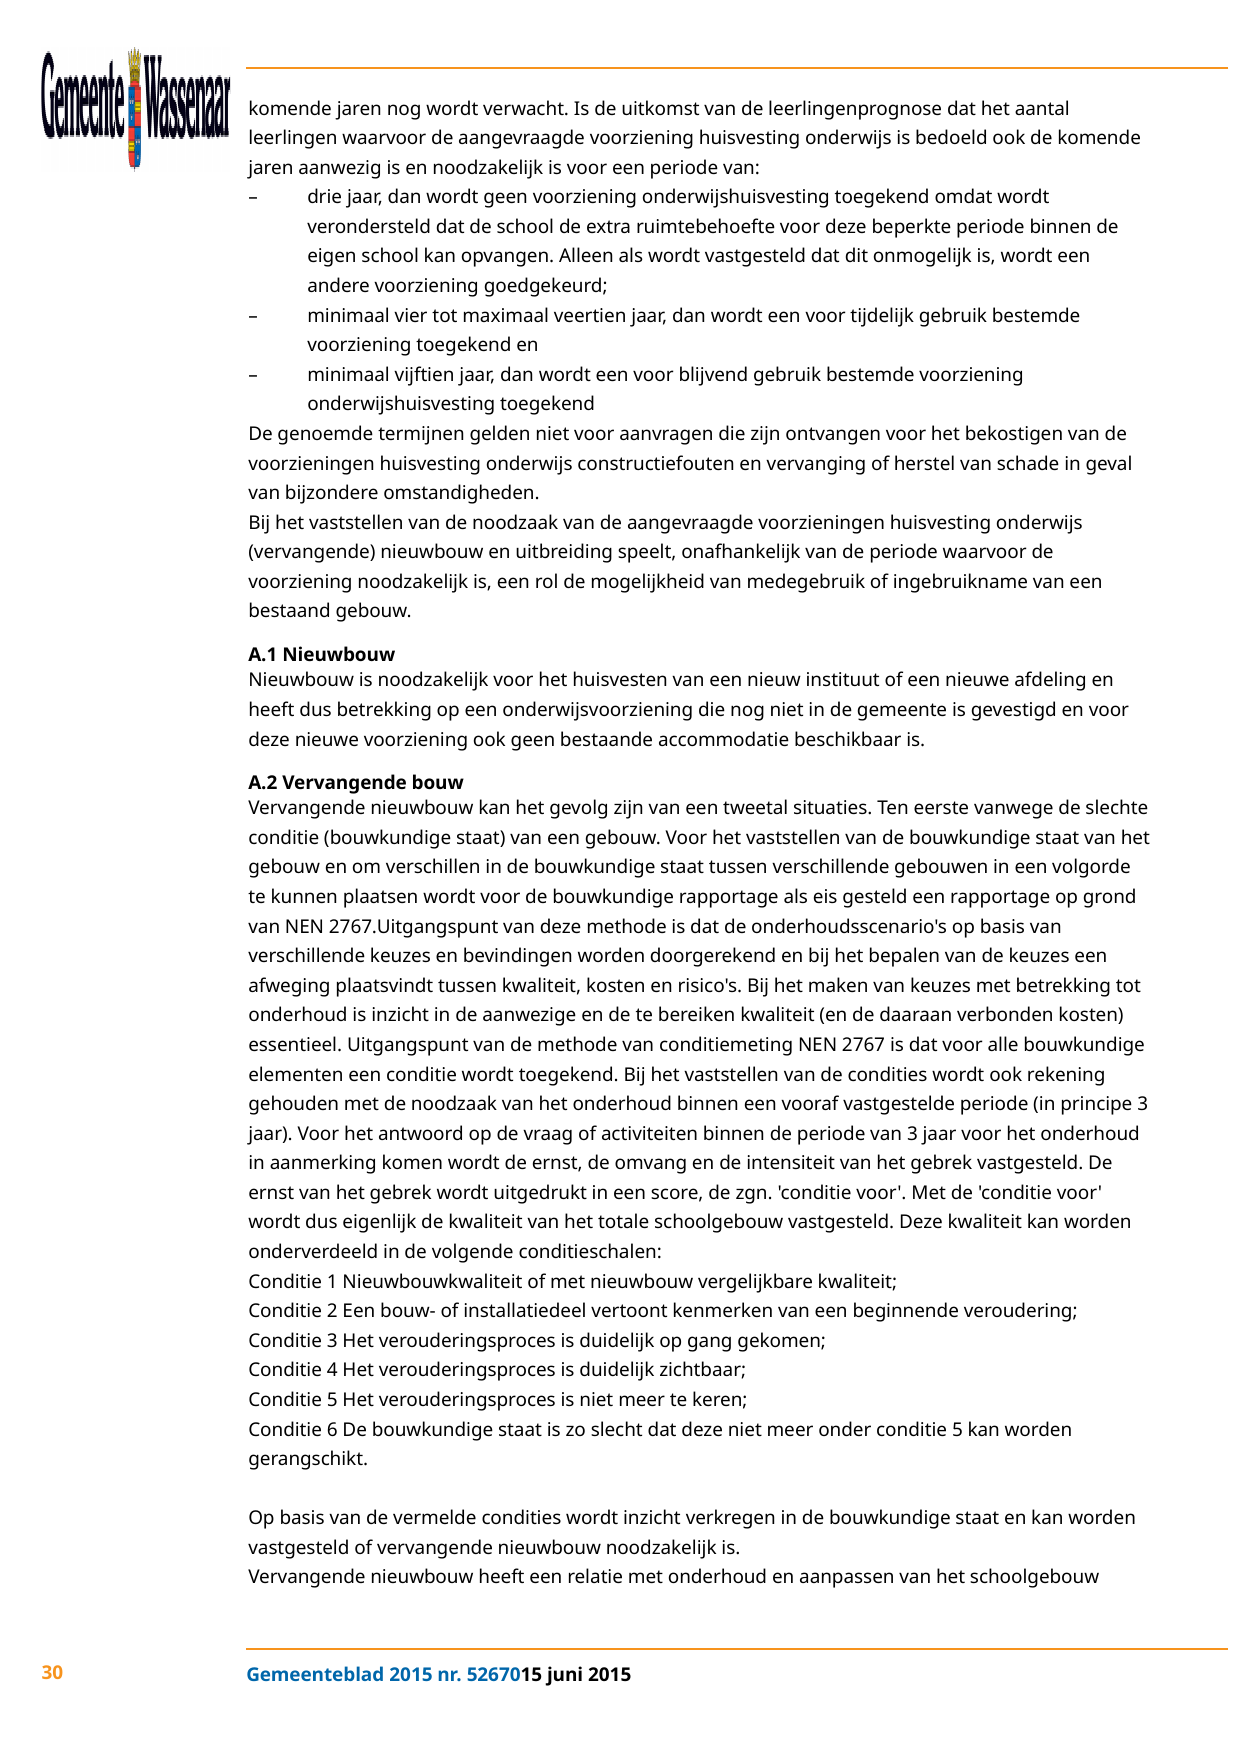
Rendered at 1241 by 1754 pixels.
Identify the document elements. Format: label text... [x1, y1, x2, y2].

list drie jaar, dan wordt geen voorziening onderwijshuisvesting toegekend omdat wordt verondersteld dat de school de extra ruimtebehoefte voor deze beperkte periode binnen de eigen school kan opvangen. Alleen als wordt vastgesteld dat dit onmogelijk is, wordt een andere voorziening goedgekeurd; [248, 183, 1152, 298]
text Conditie 3 Het verouderingsproces is duidelijk op gang gekomen; [248, 1327, 1152, 1353]
text Conditie 6 De bouwkundige staat is zo slecht dat deze niet meer onder conditie 5 kan worden gerangschikt. [248, 1416, 1152, 1471]
text A.2 Vervangende bouw [248, 769, 1152, 794]
text Vervangende nieuwbouw heeft een relatie met onderhoud en aanpassen van het schoolgebouw [248, 1564, 1152, 1589]
text Conditie 4 Het verouderingsproces is duidelijk zichtbaar; [248, 1357, 1152, 1382]
picture [41, 47, 231, 172]
text Bij het vaststellen van de noodzaak van de aangevraagde voorzieningen huisvesting onderwijs (vervangende) nieuwbouw en uitbreiding speelt, onafhankelijk van de periode waarvoor de voorziening noodzakelijk is, een rol de mogelijkheid van medegebruik of ingebruikname van een bestaand gebouw. [248, 509, 1152, 623]
text Conditie 1 Nieuwbouwkwaliteit of met nieuwbouw vergelijkbare kwaliteit; [248, 1268, 1152, 1294]
list minimaal vier tot maximaal veertien jaar, dan wordt een voor tijdelijk gebruik bestemde voorziening toegekend en [248, 302, 1152, 357]
text A.1 Nieuwbouw [248, 641, 1152, 667]
text Conditie 5 Het verouderingsproces is niet meer te keren; [248, 1386, 1152, 1412]
text Nieuwbouw is noodzakelijk voor het huisvesten van een nieuw instituut of een nieuwe afdeling en heeft dus betrekking op een onderwijsvoorziening die nog niet in de gemeente is gevestigd en voor deze nieuwe voorziening ook geen bestaande accommodatie beschikbaar is. [248, 667, 1152, 751]
text Op basis van de vermelde condities wordt inzicht verkregen in de bouwkundige staat en kan worden vastgesteld of vervangende nieuwbouw noodzakelijk is. [248, 1504, 1152, 1560]
list minimaal vijftien jaar, dan wordt een voor blijvend gebruik bestemde voorziening onderwijshuisvesting toegekend [248, 361, 1152, 416]
text Vervangende nieuwbouw kan het gevolg zijn van een tweetal situaties. Ten eerste vanwege de slechte conditie (bouwkundige staat) van een gebouw. Voor het vaststellen van de bouwkundige staat van het gebouw en om verschillen in de bouwkundige staat tussen verschillende gebouwen in een volgorde te kunnen plaatsen wordt voor de bouwkundige rapportage als eis gesteld een rapportage op grond van NEN 2767.Uitgangspunt van deze methode is dat de onderhoudsscenario's op basis van verschillende keuzes en bevindingen worden doorgerekend en bij het bepalen van de keuzes een afweging plaatsvindt tussen kwaliteit, kosten en risico's. Bij het maken van keuzes met betrekking tot onderhoud is inzicht in de aanwezige en de te bereiken kwaliteit (en de daaraan verbonden kosten) essentieel. Uitgangspunt van de methode van conditiemeting NEN 2767 is dat voor alle bouwkundige elementen een conditie wordt toegekend. Bij het vaststellen van de condities wordt ook rekening gehouden met de noodzaak van het onderhoud binnen een vooraf vastgestelde periode (in principe 3 jaar). Voor het antwoord op de vraag of activiteiten binnen de periode van 3 jaar voor het onderhoud in aanmerking komen wordt de ernst, de omvang en de intensiteit van het gebrek vastgesteld. De ernst van het gebrek wordt uitgedrukt in een score, de zgn. 'conditie voor'. Met de 'conditie voor' wordt dus eigenlijk de kwaliteit van het totale schoolgebouw vastgesteld. Deze kwaliteit kan worden onderverdeeld in de volgende conditieschalen: [248, 794, 1152, 1264]
text komende jaren nog wordt verwacht. Is de uitkomst van de leerlingenprognose dat het aantal leerlingen waarvoor de aangevraagde voorziening huisvesting onderwijs is bedoeld ook de komende jaren aanwezig is en noodzakelijk is voor een periode van: [248, 95, 1152, 180]
text Conditie 2 Een bouw- of installatiedeel vertoont kenmerken van een beginnende veroudering; [248, 1297, 1152, 1323]
text De genoemde termijnen gelden niet voor aanvragen die zijn ontvangen voor het bekostigen van de voorzieningen huisvesting onderwijs constructiefouten en vervanging of herstel van schade in geval van bijzondere omstandigheden. [248, 420, 1152, 505]
